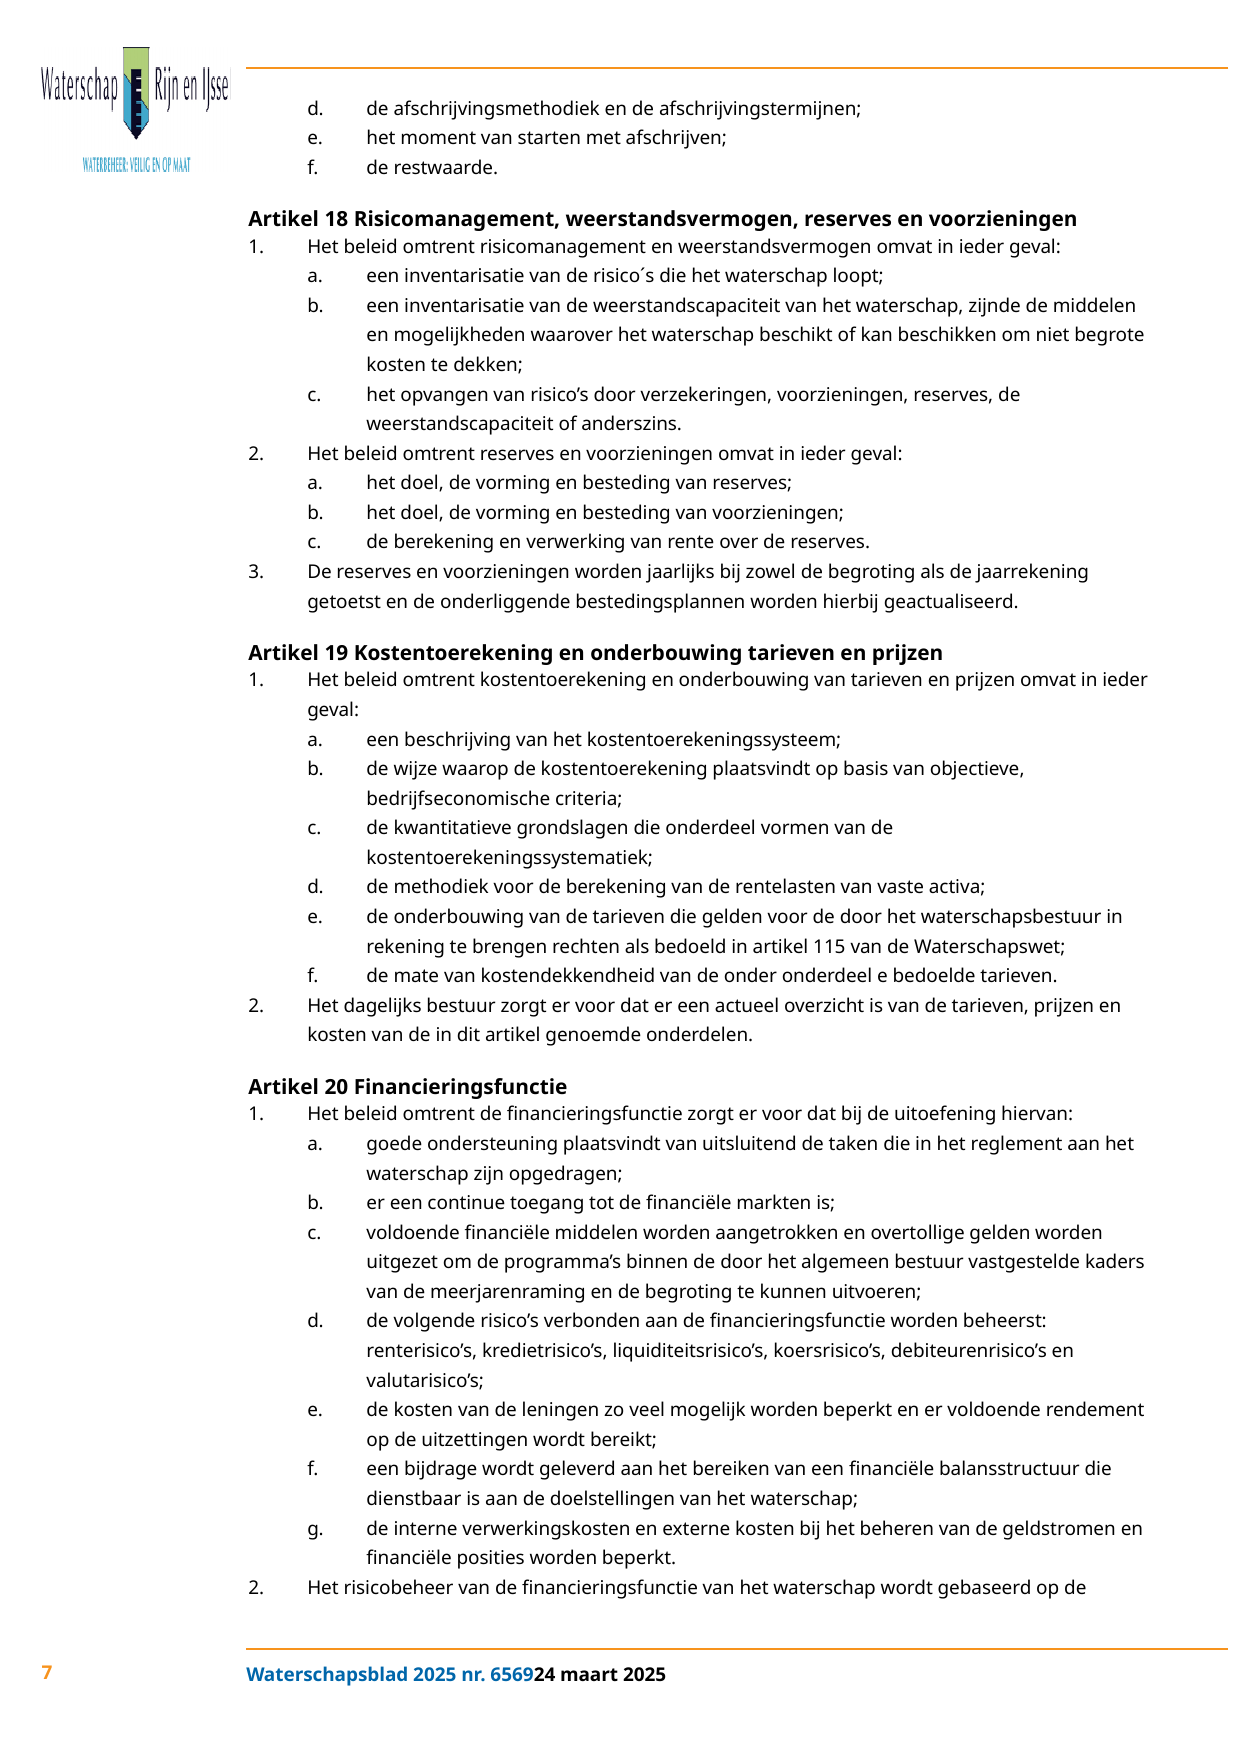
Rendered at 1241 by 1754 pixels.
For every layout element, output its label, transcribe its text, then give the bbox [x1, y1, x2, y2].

list de onderbouwing van de tarieven die gelden voor de door het waterschapsbestuur in rekening te brengen rechten als bedoeld in artikel 115 van de Waterschapswet; [307, 903, 1152, 959]
list een inventarisatie van de weerstandscapaciteit van het waterschap, zijnde de middelen en mogelijkheden waarover het waterschap beschikt of kan beschikken om niet begrote kosten te dekken; [307, 292, 1152, 377]
list de interne verwerkingskosten en externe kosten bij het beheren van de geldstromen en financiële posities worden beperkt. [307, 1515, 1152, 1570]
list De reserves en voorzieningen worden jaarlijks bij zowel de begroting als de jaarrekening getoetst en de onderliggende bestedingsplannen worden hierbij geactualiseerd. [248, 558, 1152, 613]
list de restwaarde. [307, 154, 1152, 180]
list het doel, de vorming en besteding van reserves; [307, 469, 1152, 495]
list goede ondersteuning plaatsvindt van uitsluitend de taken die in het reglement aan het waterschap zijn opgedragen; [307, 1130, 1152, 1185]
picture [41, 47, 231, 172]
list de wijze waarop de kostentoerekening plaatsvindt op basis van objectieve, bedrijfseconomische criteria; [307, 755, 1152, 811]
list het moment van starten met afschrijven; [307, 124, 1152, 150]
list de afschrijvingsmethodiek en de afschrijvingstermijnen; [307, 95, 1152, 121]
text Artikel 18 Risicomanagement, weerstandsvermogen, reserves en voorzieningen [248, 204, 1152, 233]
list de kosten van de leningen zo veel mogelijk worden beperkt en er voldoende rendement op de uitzettingen wordt bereikt; [307, 1396, 1152, 1452]
list de berekening en verwerking van rente over de reserves. [307, 529, 1152, 554]
list een beschrijving van het kostentoerekeningssysteem; [307, 726, 1152, 752]
list de volgende risico’s verbonden aan de financieringsfunctie worden beheerst: renterisico’s, kredietrisico’s, liquiditeitsrisico’s, koersrisico’s, debiteurenrisico’s en valutarisico’s; [307, 1308, 1152, 1392]
list een inventarisatie van de risico´s die het waterschap loopt; [307, 262, 1152, 288]
list de mate van kostendekkendheid van de onder onderdeel e bedoelde tarieven. [307, 962, 1152, 988]
list er een continue toegang tot de financiële markten is; [307, 1189, 1152, 1215]
list het doel, de vorming en besteding van voorzieningen; [307, 499, 1152, 525]
list het opvangen van risico’s door verzekeringen, voorzieningen, reserves, de weerstandscapaciteit of anderszins. [307, 381, 1152, 436]
list de methodiek voor de berekening van de rentelasten van vaste activa; [307, 874, 1152, 899]
list een bijdrage wordt geleverd aan het bereiken van een financiële balansstructuur die dienstbaar is aan de doelstellingen van het waterschap; [307, 1456, 1152, 1511]
text Artikel 20 Financieringsfunctie [248, 1072, 1152, 1101]
list Het risicobeheer van de financieringsfunctie van het waterschap wordt gebaseerd op de [248, 1574, 1152, 1599]
list voldoende financiële middelen worden aangetrokken en overtollige gelden worden uitgezet om de programma’s binnen de door het algemeen bestuur vastgestelde kaders van de meerjarenraming en de begroting te kunnen uitvoeren; [307, 1219, 1152, 1304]
list Het dagelijks bestuur zorgt er voor dat er een actueel overzicht is van de tarieven, prijzen en kosten van de in dit artikel genoemde onderdelen. [248, 992, 1152, 1047]
list Het beleid omtrent kostentoerekening en onderbouwing van tarieven en prijzen omvat in ieder geval: [248, 667, 1152, 722]
list Het beleid omtrent reserves en voorzieningen omvat in ieder geval: [248, 440, 1152, 466]
list de kwantitatieve grondslagen die onderdeel vormen van de kostentoerekeningssystematiek; [307, 814, 1152, 870]
list Het beleid omtrent de financieringsfunctie zorgt er voor dat bij de uitoefening hiervan: [248, 1101, 1152, 1126]
text Artikel 19 Kostentoerekening en onderbouwing tarieven en prijzen [248, 638, 1152, 667]
list Het beleid omtrent risicomanagement en weerstandsvermogen omvat in ieder geval: [248, 233, 1152, 258]
